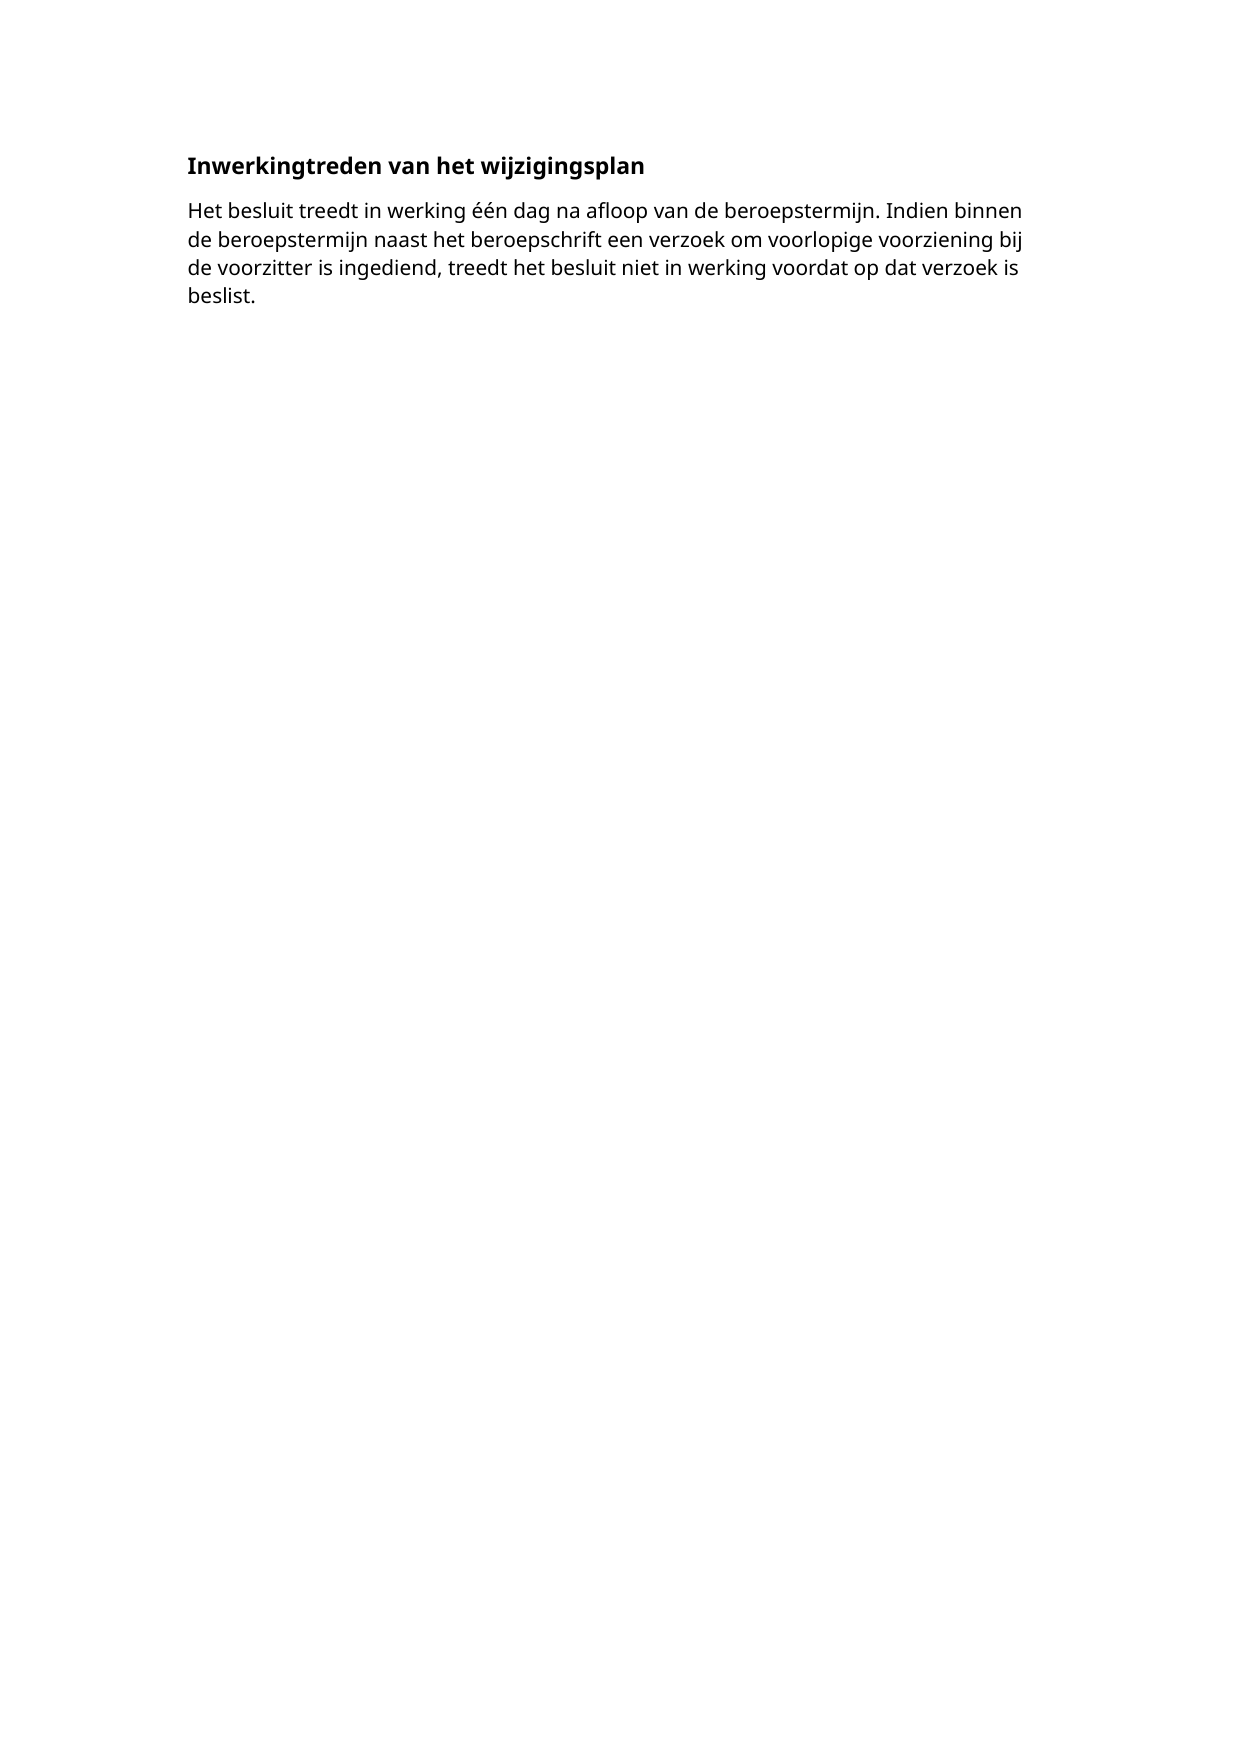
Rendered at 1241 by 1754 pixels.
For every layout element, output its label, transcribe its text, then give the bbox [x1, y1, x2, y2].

text Het besluit treedt in werking één dag na afloop van de beroepstermijn. Indien binnen de beroepstermijn naast het beroepschrift een verzoek om voorlopige voorziening bij de voorzitter is ingediend, treedt het besluit niet in werking voordat op dat verzoek is beslist. [187, 196, 1053, 310]
subtitle Inwerkingtreden van het wijzigingsplan [187, 150, 1053, 181]
